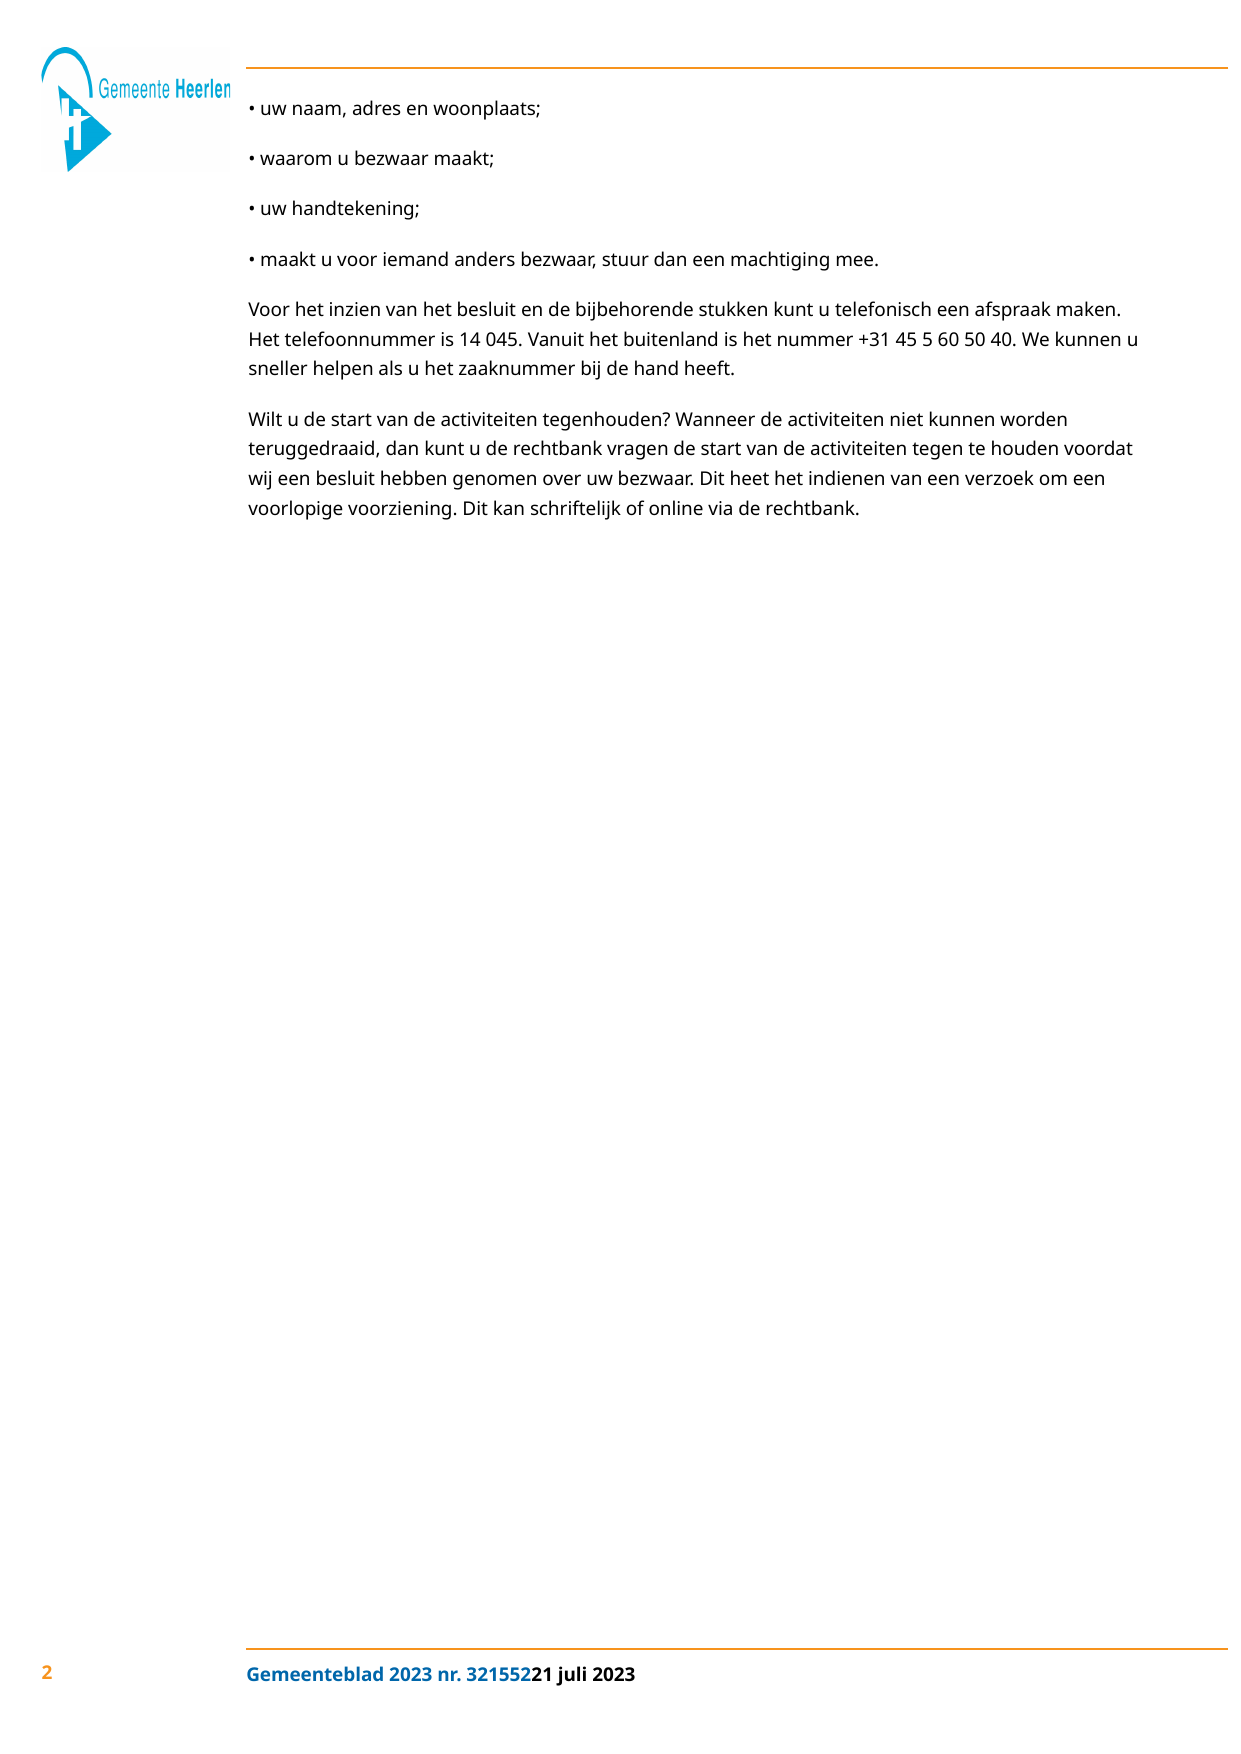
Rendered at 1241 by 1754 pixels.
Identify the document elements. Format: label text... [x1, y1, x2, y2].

text • waarom u bezwaar maakt; [248, 145, 1152, 171]
text Voor het inzien van het besluit en de bijbehorende stukken kunt u telefonisch een afspraak maken. Het telefoonnummer is 14 045. Vanuit het buitenland is het nummer +31 45 5 60 50 40. We kunnen u sneller helpen als u het zaaknummer bij de hand heeft. [248, 296, 1152, 381]
text • maakt u voor iemand anders bezwaar, stuur dan een machtiging mee. [248, 246, 1152, 272]
text • uw naam, adres en woonplaats; [248, 95, 1152, 121]
text Wilt u de start van de activiteiten tegenhouden? Wanneer de activiteiten niet kunnen worden teruggedraaid, dan kunt u de rechtbank vragen de start van de activiteiten tegen te houden voordat wij een besluit hebben genomen over uw bezwaar. Dit heet het indienen van een verzoek om een voorlopige voorziening. Dit kan schriftelijk of online via de rechtbank. [248, 406, 1152, 521]
picture [41, 47, 231, 172]
text • uw handtekening; [248, 196, 1152, 221]
picture [41, 47, 59, 70]
